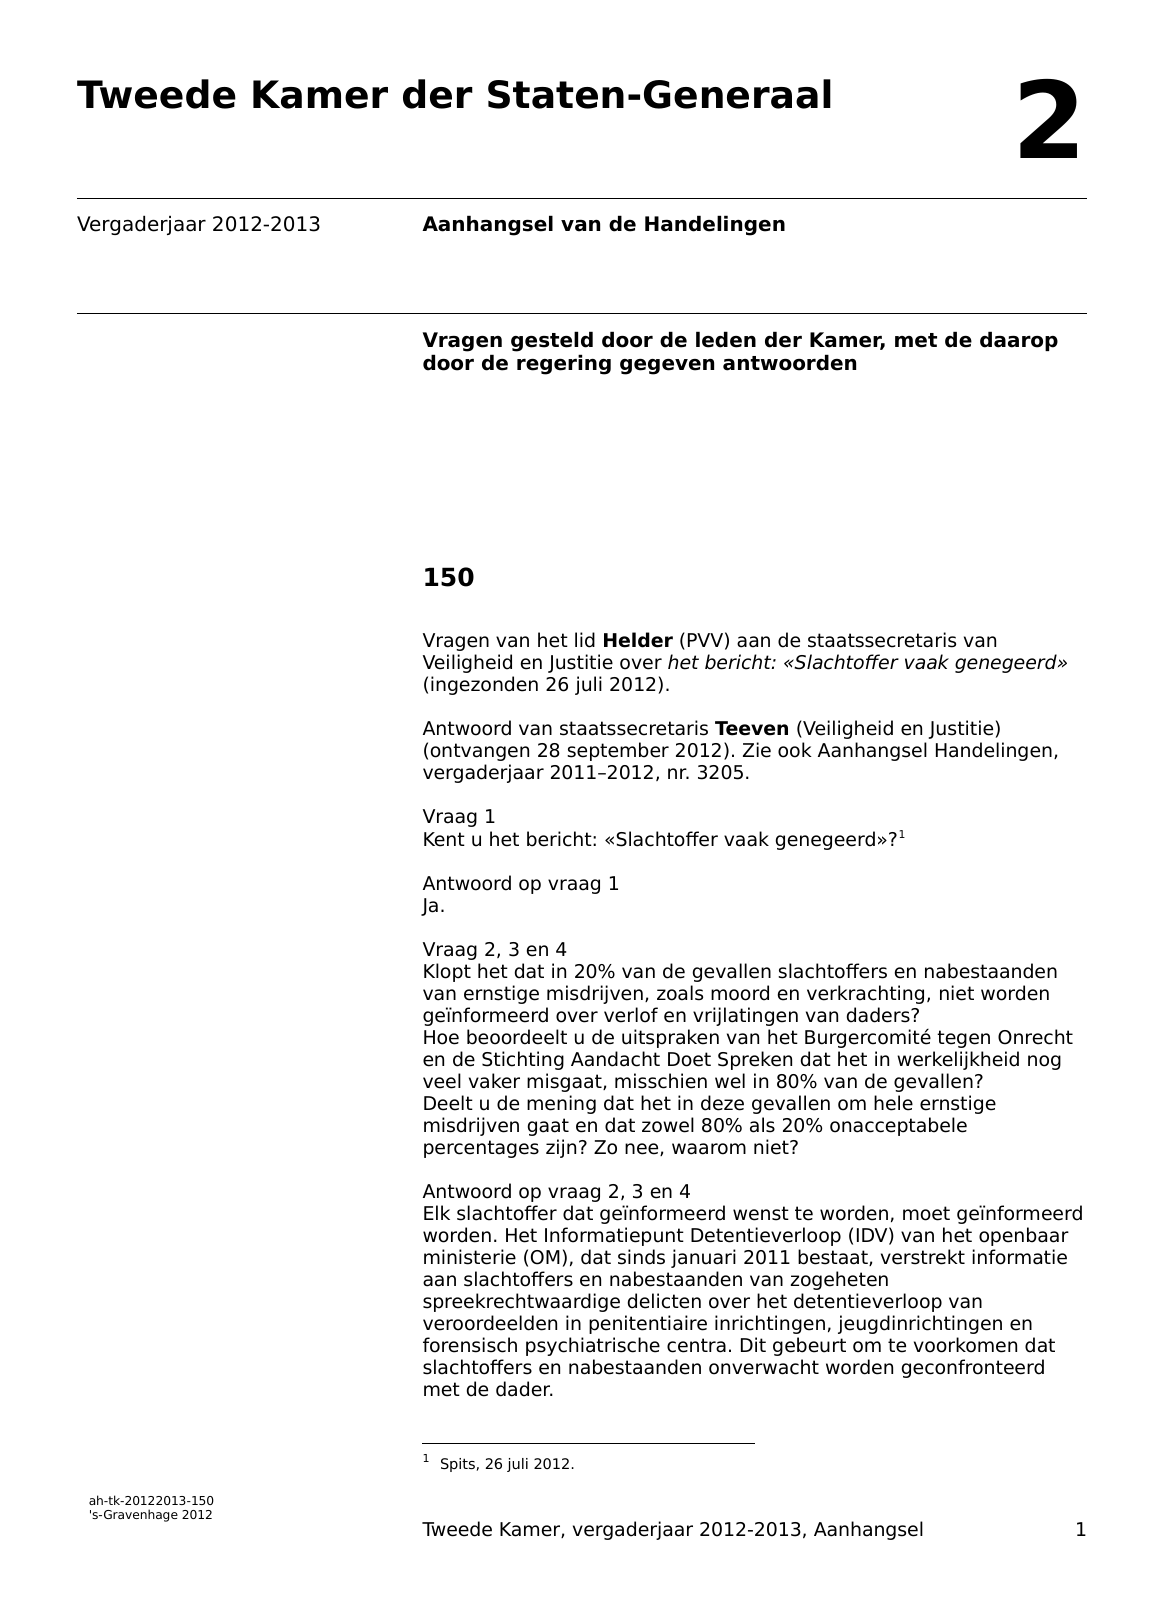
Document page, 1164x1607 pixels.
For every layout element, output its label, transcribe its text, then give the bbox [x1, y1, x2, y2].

text Deelt u de mening dat het in deze gevallen om hele ernstige misdrijven gaat en dat zowel 80% als 20% onacceptabele percentages zijn? Zo nee, waarom niet? [422, 1093, 1087, 1158]
text Ja. [422, 894, 1087, 917]
text Klopt het dat in 20% van de gevallen slachtoffers en nabestaanden van ernstige misdrijven, zoals moord en verkrachting, niet worden geïnformeerd over verlof en vrijlatingen van daders? [422, 961, 1087, 1027]
text Hoe beoordeelt u de uitspraken van het Burgercomité tegen Onrecht en de Stichting Aandacht Doet Spreken dat het in werkelijkheid nog veel vaker misgaat, misschien wel in 80% van de gevallen? [422, 1027, 1087, 1093]
text Vragen van het lid Helder (PVV) aan de staatssecretaris van Veiligheid en Justitie over het bericht: «Slachtoffer vaak genegeerd» (ingezonden 26 juli 2012). [422, 630, 1087, 696]
text ah-tk-20122013-150 [88, 1494, 323, 1508]
table_header Tweede Kamer der Staten-Generaal [77, 59, 886, 198]
table_cell Vergaderjaar 2012-2013 [77, 199, 422, 313]
table_cell [77, 314, 422, 375]
text Spits, 26 juli 2012. [422, 1452, 1087, 1474]
text Antwoord van staatssecretaris Teeven (Veiligheid en Justitie) (ontvangen 28 september 2012). Zie ook Aanhangsel Handelingen, vergaderjaar 2011–2012, nr. 3205. [422, 718, 1087, 784]
table_cell Aanhangsel van de Handelingen [422, 199, 1087, 313]
text 150 [422, 563, 1087, 592]
text 's-Gravenhage 2012 [88, 1508, 323, 1522]
table_cell Vragen gesteld door de leden der Kamer, met de daarop door de regering gegeven antwoorden [422, 314, 1087, 375]
text Elk slachtoffer dat geïnformeerd wenst te worden, moet geïnformeerd worden. Het Informatiepunt Detentieverloop (IDV) van het openbaar ministerie (OM), dat sinds januari 2011 bestaat, verstrekt informatie aan slachtoffers en nabestaanden van zogeheten spreekrechtwaardige delicten over het detentieverloop van veroordeelden in penitentiaire inrichtingen, jeugdinrichtingen en forensisch psychiatrische centra. Dit gebeurt om te voorkomen dat slachtoffers en nabestaanden onverwacht worden geconfronteerd met de dader. [422, 1203, 1087, 1401]
text Vraag 2, 3 en 4 [422, 939, 1087, 961]
text Antwoord op vraag 2, 3 en 4 [422, 1181, 1087, 1203]
table_header 2 [886, 59, 1087, 198]
text Antwoord op vraag 1 [422, 873, 1087, 894]
text Kent u het bericht: «Slachtoffer vaak genegeerd»? [422, 828, 1087, 850]
text Vraag 1 [422, 806, 1087, 828]
